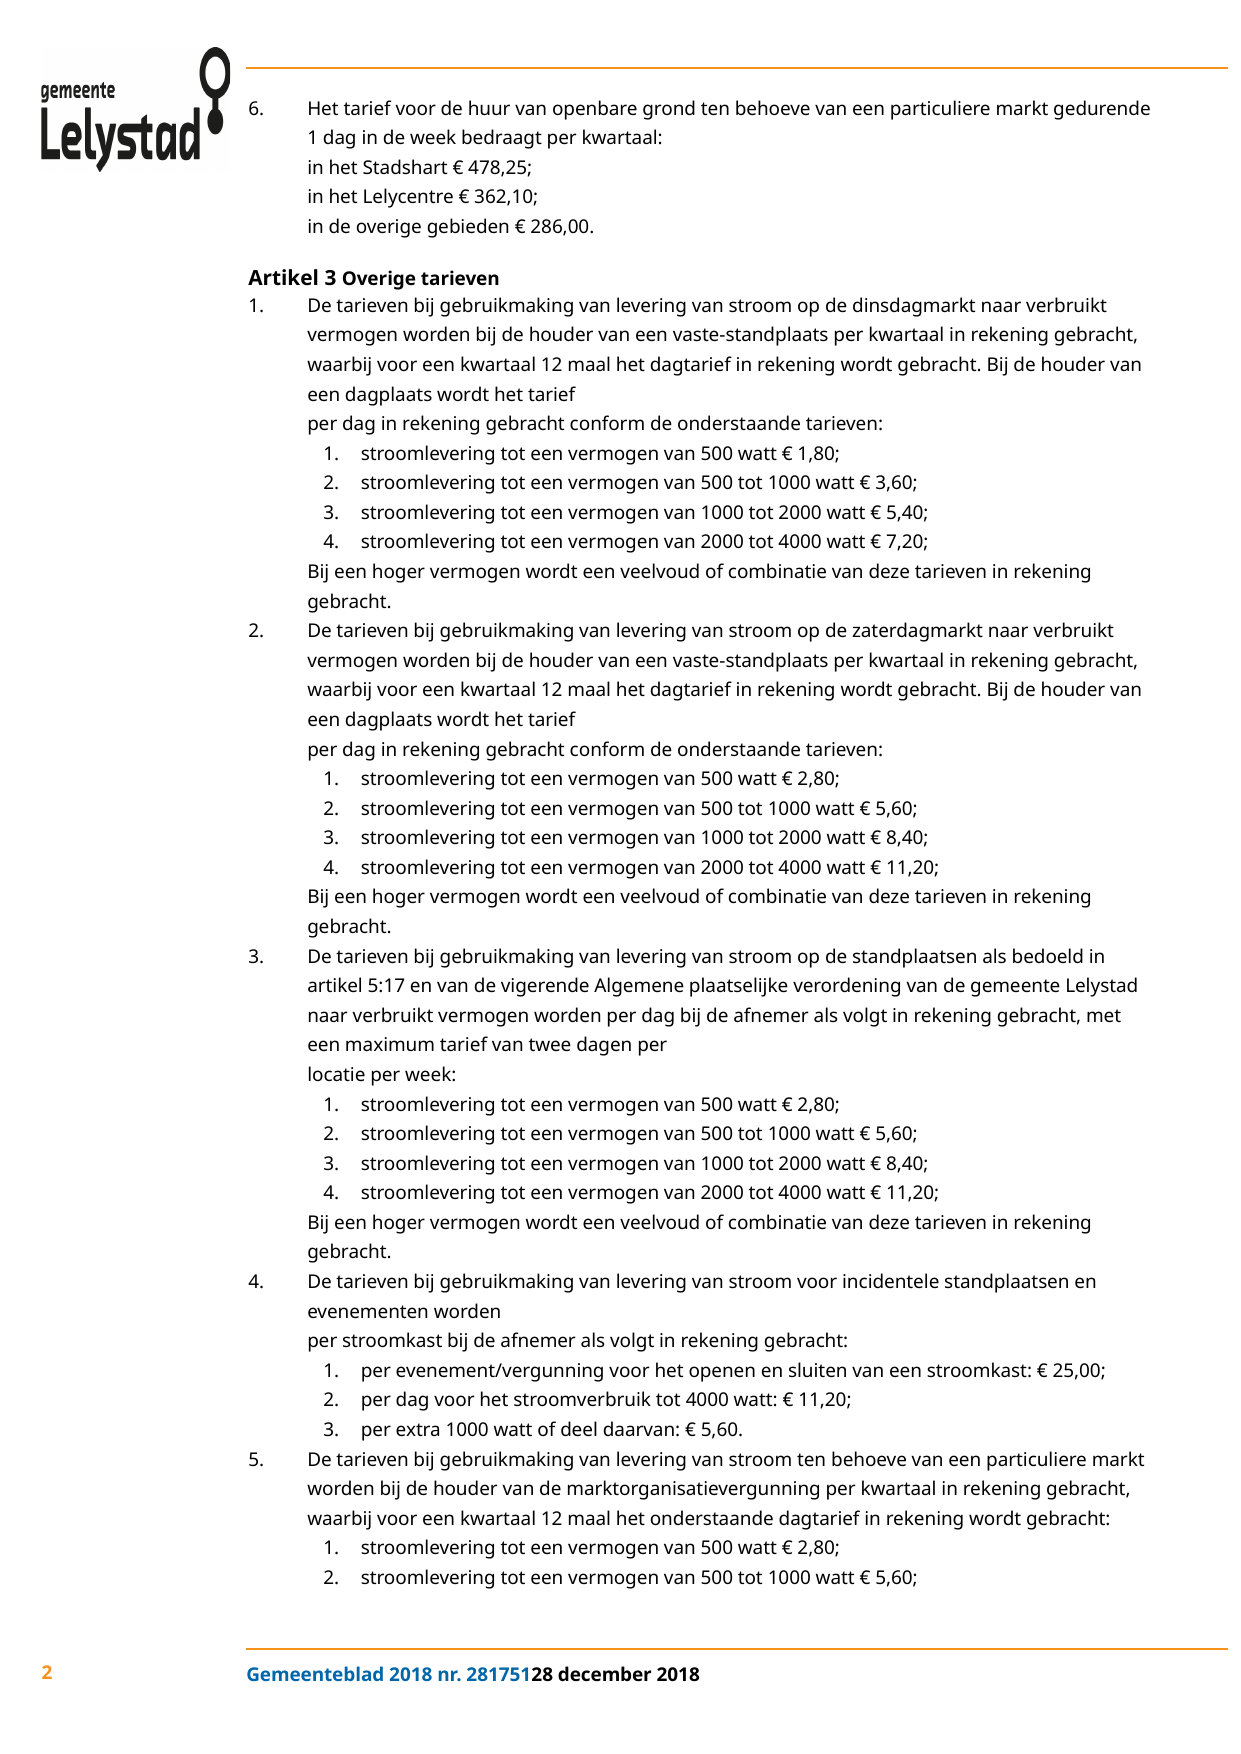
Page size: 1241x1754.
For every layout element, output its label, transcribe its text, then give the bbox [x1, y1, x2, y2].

list De tarieven bij gebruikmaking van levering van stroom op de dinsdagmarkt naar verbruikt vermogen worden bij de houder van een vaste-standplaats per kwartaal in rekening gebracht, waarbij voor een kwartaal 12 maal het dagtarief in rekening wordt gebracht. Bij de houder van een dagplaats wordt het tarief [248, 292, 1152, 406]
list De tarieven bij gebruikmaking van levering van stroom op de standplaatsen als bedoeld in artikel 5:17 en van de vigerende Algemene plaatselijke verordening van de gemeente Lelystad naar verbruikt vermogen worden per dag bij de afnemer als volgt in rekening gebracht, met een maximum tarief van twee dagen per [248, 943, 1152, 1057]
list Bij een hoger vermogen wordt een veelvoud of combinatie van deze tarieven in rekening gebracht. [248, 558, 1152, 613]
list stroomlevering tot een vermogen van 1000 tot 2000 watt € 8,40; [323, 1150, 1152, 1176]
list stroomlevering tot een vermogen van 2000 tot 4000 watt € 11,20; [323, 854, 1152, 880]
list per dag in rekening gebracht conform de onderstaande tarieven: [248, 410, 1152, 436]
list stroomlevering tot een vermogen van 1000 tot 2000 watt € 8,40; [323, 824, 1152, 850]
list per evenement/vergunning voor het openen en sluiten van een stroomkast: € 25,00; [323, 1357, 1152, 1383]
list stroomlevering tot een vermogen van 500 tot 1000 watt € 3,60; [323, 469, 1152, 495]
picture [41, 47, 231, 172]
list per dag voor het stroomverbruik tot 4000 watt: € 11,20; [323, 1387, 1152, 1412]
list stroomlevering tot een vermogen van 500 watt € 1,80; [323, 440, 1152, 466]
list De tarieven bij gebruikmaking van levering van stroom voor incidentele standplaatsen en evenementen worden [248, 1268, 1152, 1323]
list stroomlevering tot een vermogen van 500 tot 1000 watt € 5,60; [323, 1564, 1152, 1590]
list per extra 1000 watt of deel daarvan: € 5,60. [323, 1416, 1152, 1442]
list De tarieven bij gebruikmaking van levering van stroom ten behoeve van een particuliere markt worden bij de houder van de marktorganisatievergunning per kwartaal in rekening gebracht, waarbij voor een kwartaal 12 maal het onderstaande dagtarief in rekening wordt gebracht: [248, 1446, 1152, 1531]
list locatie per week: [248, 1061, 1152, 1087]
list De tarieven bij gebruikmaking van levering van stroom op de zaterdagmarkt naar verbruikt vermogen worden bij de houder van een vaste-standplaats per kwartaal in rekening gebracht, waarbij voor een kwartaal 12 maal het dagtarief in rekening wordt gebracht. Bij de houder van een dagplaats wordt het tarief [248, 617, 1152, 732]
list stroomlevering tot een vermogen van 2000 tot 4000 watt € 7,20; [323, 529, 1152, 554]
list in het Lelycentre € 362,10; [248, 183, 1152, 209]
list stroomlevering tot een vermogen van 500 watt € 2,80; [323, 1091, 1152, 1116]
list stroomlevering tot een vermogen van 500 watt € 2,80; [323, 1534, 1152, 1560]
list stroomlevering tot een vermogen van 2000 tot 4000 watt € 11,20; [323, 1179, 1152, 1205]
list stroomlevering tot een vermogen van 500 tot 1000 watt € 5,60; [323, 1120, 1152, 1146]
text Artikel 3 Overige tarieven [248, 263, 1152, 292]
list Bij een hoger vermogen wordt een veelvoud of combinatie van deze tarieven in rekening gebracht. [248, 1209, 1152, 1264]
list stroomlevering tot een vermogen van 500 watt € 2,80; [323, 765, 1152, 791]
list in het Stadshart € 478,25; [248, 154, 1152, 180]
list stroomlevering tot een vermogen van 1000 tot 2000 watt € 5,40; [323, 499, 1152, 525]
list in de overige gebieden € 286,00. [248, 213, 1152, 239]
list stroomlevering tot een vermogen van 500 tot 1000 watt € 5,60; [323, 795, 1152, 821]
list per dag in rekening gebracht conform de onderstaande tarieven: [248, 736, 1152, 761]
list Het tarief voor de huur van openbare grond ten behoeve van een particuliere markt gedurende 1 dag in de week bedraagt per kwartaal: [248, 95, 1152, 150]
list Bij een hoger vermogen wordt een veelvoud of combinatie van deze tarieven in rekening gebracht. [248, 884, 1152, 939]
list per stroomkast bij de afnemer als volgt in rekening gebracht: [248, 1327, 1152, 1353]
